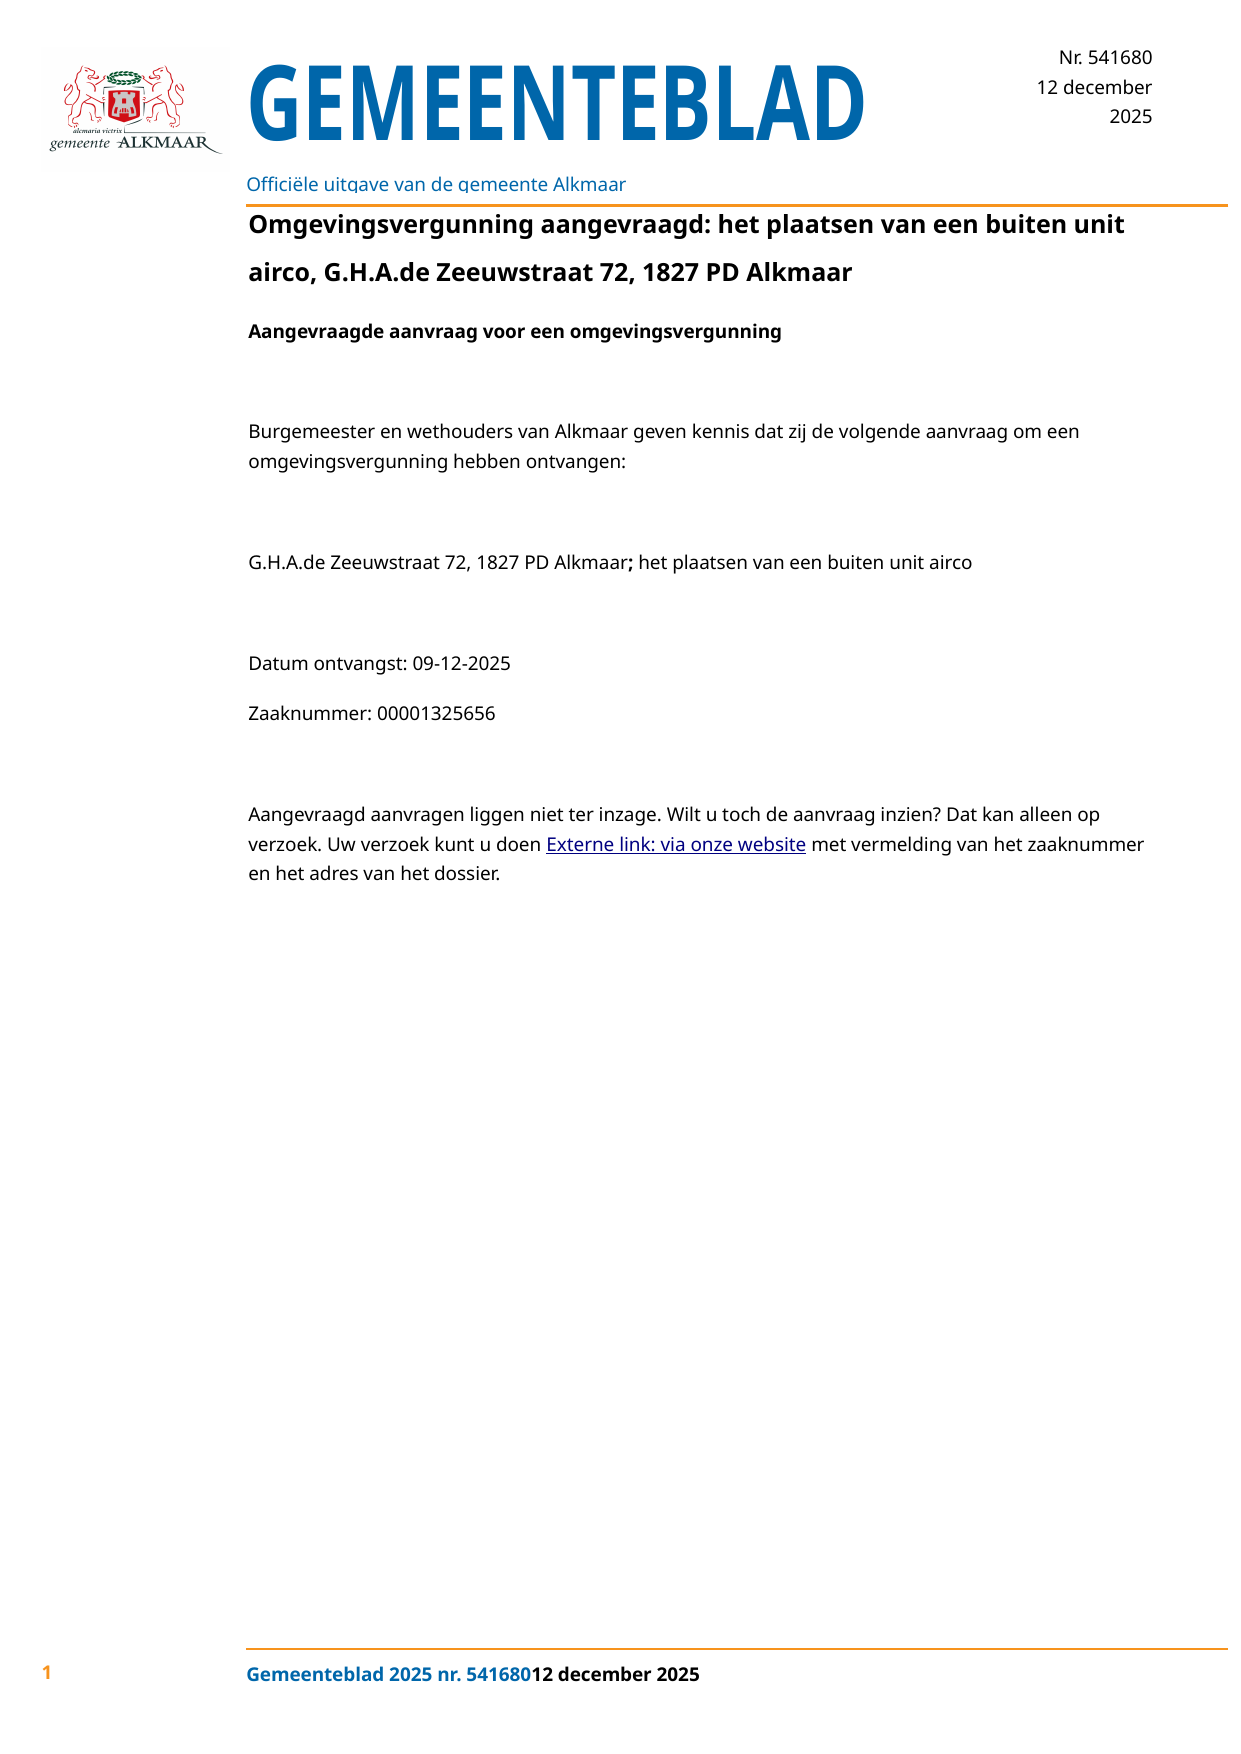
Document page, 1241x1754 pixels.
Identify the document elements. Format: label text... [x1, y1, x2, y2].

text Datum ontvangst: 09-12-2025 [248, 650, 1152, 676]
text G.H.A.de Zeeuwstraat 72, 1827 PD Alkmaar; het plaatsen van een buiten unit airco [248, 549, 1152, 575]
text Burgemeester en wethouders van Alkmaar geven kennis dat zij de volgende aanvraag om een omgevingsvergunning hebben ontvangen: [248, 419, 1152, 474]
text Zaaknummer: 00001325656 [248, 700, 1152, 726]
picture [41, 47, 231, 172]
text Omgevingsvergunning aangevraagd: het plaatsen van een buiten unit airco, G.H.A.de Zeeuwstraat 72, 1827 PD Alkmaar [248, 207, 1152, 288]
text Aangevraagd aanvragen liggen niet ter inzage. Wilt u toch de aanvraag inzien? Dat kan alleen op verzoek. Uw verzoek kunt u doen Externe link: via onze website met vermelding van het zaaknummer en het adres van het dossier. [248, 801, 1152, 886]
text Aangevraagde aanvraag voor een omgevingsvergunning [248, 318, 1152, 344]
